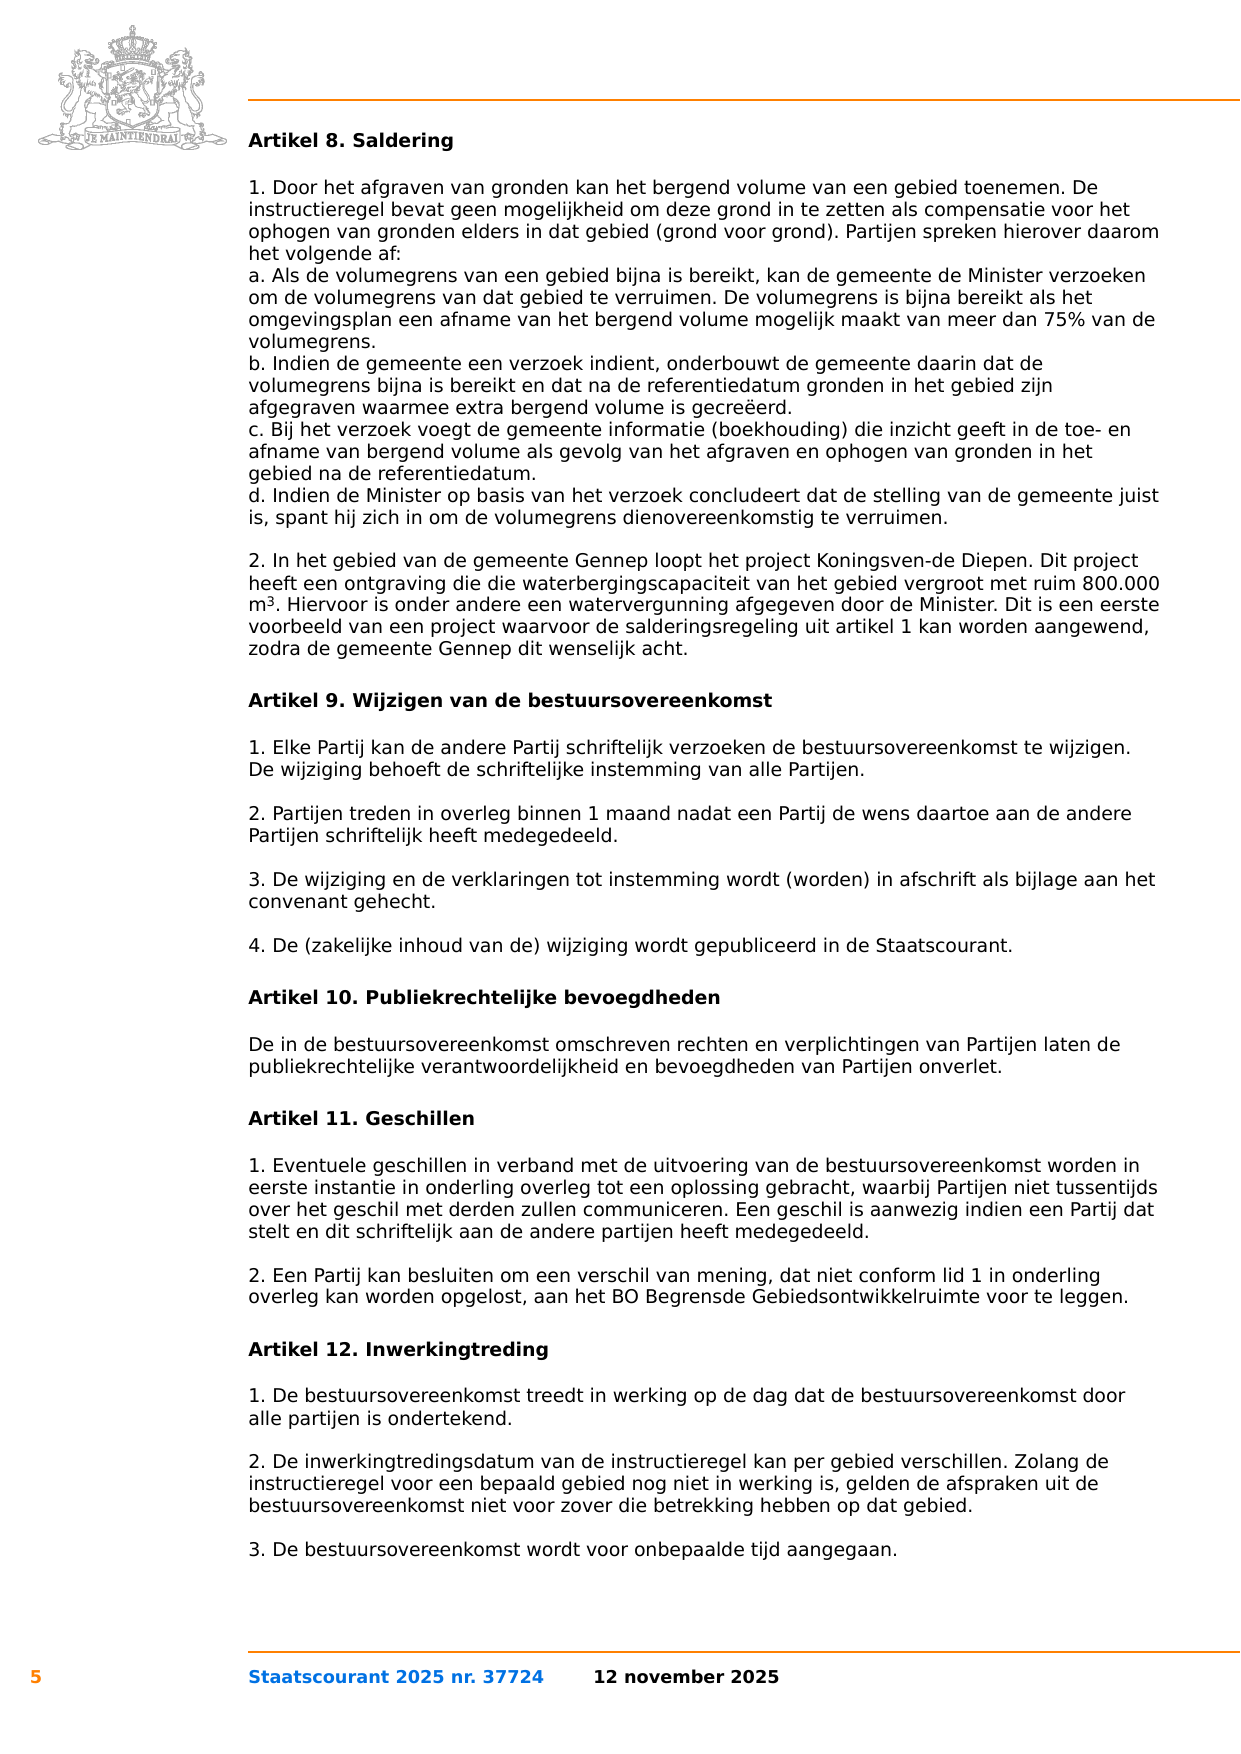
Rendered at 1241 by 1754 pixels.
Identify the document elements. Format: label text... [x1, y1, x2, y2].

text 2. De inwerkingtredingsdatum van de instructieregel kan per gebied verschillen. Zolang de instructieregel voor een bepaald gebied nog niet in werking is, gelden de afspraken uit de bestuursovereenkomst niet voor zover die betrekking hebben op dat gebied. [248, 1451, 1163, 1517]
text 1. Eventuele geschillen in verband met de uitvoering van de bestuursovereenkomst worden in eerste instantie in onderling overleg tot een oplossing gebracht, waarbij Partijen niet tussentijds over het geschil met derden zullen communiceren. Een geschil is aanwezig indien een Partij dat stelt en dit schriftelijk aan de andere partijen heeft medegedeeld. [248, 1155, 1163, 1243]
subtitle Artikel 8. Saldering [248, 130, 1163, 152]
text 3. De wijziging en de verklaringen tot instemming wordt (worden) in afschrift als bijlage aan het convenant gehecht. [248, 869, 1163, 913]
text d. Indien de Minister op basis van het verzoek concludeert dat de stelling van de gemeente juist is, spant hij zich in om de volumegrens dienovereenkomstig te verruimen. [248, 484, 1163, 528]
text a. Als de volumegrens van een gebied bijna is bereikt, kan de gemeente de Minister verzoeken om de volumegrens van dat gebied te verruimen. De volumegrens is bijna bereikt als het omgevingsplan een afname van het bergend volume mogelijk maakt van meer dan 75% van de volumegrens. [248, 265, 1163, 353]
text b. Indien de gemeente een verzoek indient, onderbouwt de gemeente daarin dat de volumegrens bijna is bereikt en dat na de referentiedatum gronden in het gebied zijn afgegraven waarmee extra bergend volume is gecreëerd. [248, 353, 1163, 419]
subtitle Artikel 9. Wijzigen van de bestuursovereenkomst [248, 690, 1163, 712]
subtitle Artikel 11. Geschillen [248, 1108, 1163, 1130]
text 2. Partijen treden in overleg binnen 1 maand nadat een Partij de wens daartoe aan de andere Partijen schriftelijk heeft medegedeeld. [248, 803, 1163, 847]
text 1. Elke Partij kan de andere Partij schriftelijk verzoeken de bestuursovereenkomst te wijzigen. De wijziging behoeft de schriftelijke instemming van alle Partijen. [248, 737, 1163, 781]
subtitle Artikel 10. Publiekrechtelijke bevoegdheden [248, 987, 1163, 1009]
text 1. De bestuursovereenkomst treedt in werking op de dag dat de bestuursovereenkomst door alle partijen is ondertekend. [248, 1385, 1163, 1429]
picture [38, 25, 227, 150]
text 1. Door het afgraven van gronden kan het bergend volume van een gebied toenemen. De instructieregel bevat geen mogelijkheid om deze grond in te zetten als compensatie voor het ophogen van gronden elders in dat gebied (grond voor grond). Partijen spreken hierover daarom het volgende af: [248, 177, 1163, 265]
subtitle Artikel 12. Inwerkingtreding [248, 1338, 1163, 1360]
text c. Bij het verzoek voegt de gemeente informatie (boekhouding) die inzicht geeft in de toe- en afname van bergend volume als gevolg van het afgraven en ophogen van gronden in het gebied na de referentiedatum. [248, 419, 1163, 484]
text 4. De (zakelijke inhoud van de) wijziging wordt gepubliceerd in de Staatscourant. [248, 935, 1163, 957]
text 3. De bestuursovereenkomst wordt voor onbepaalde tijd aangegaan. [248, 1539, 1163, 1561]
text 2. Een Partij kan besluiten om een verschil van mening, dat niet conform lid 1 in onderling overleg kan worden opgelost, aan het BO Begrensde Gebiedsontwikkelruimte voor te leggen. [248, 1264, 1163, 1308]
text De in de bestuursovereenkomst omschreven rechten en verplichtingen van Partijen laten de publiekrechtelijke verantwoordelijkheid en bevoegdheden van Partijen onverlet. [248, 1034, 1163, 1078]
text 2. In het gebied van de gemeente Gennep loopt het project Koningsven-de Diepen. Dit project heeft een ontgraving die die waterbergingscapaciteit van het gebied vergroot met ruim 800.000 m3. Hiervoor is onder andere een watervergunning afgegeven door de Minister. Dit is een eerste voorbeeld van een project waarvoor de salderingsregeling uit artikel 1 kan worden aangewend, zodra de gemeente Gennep dit wenselijk acht. [248, 550, 1163, 660]
